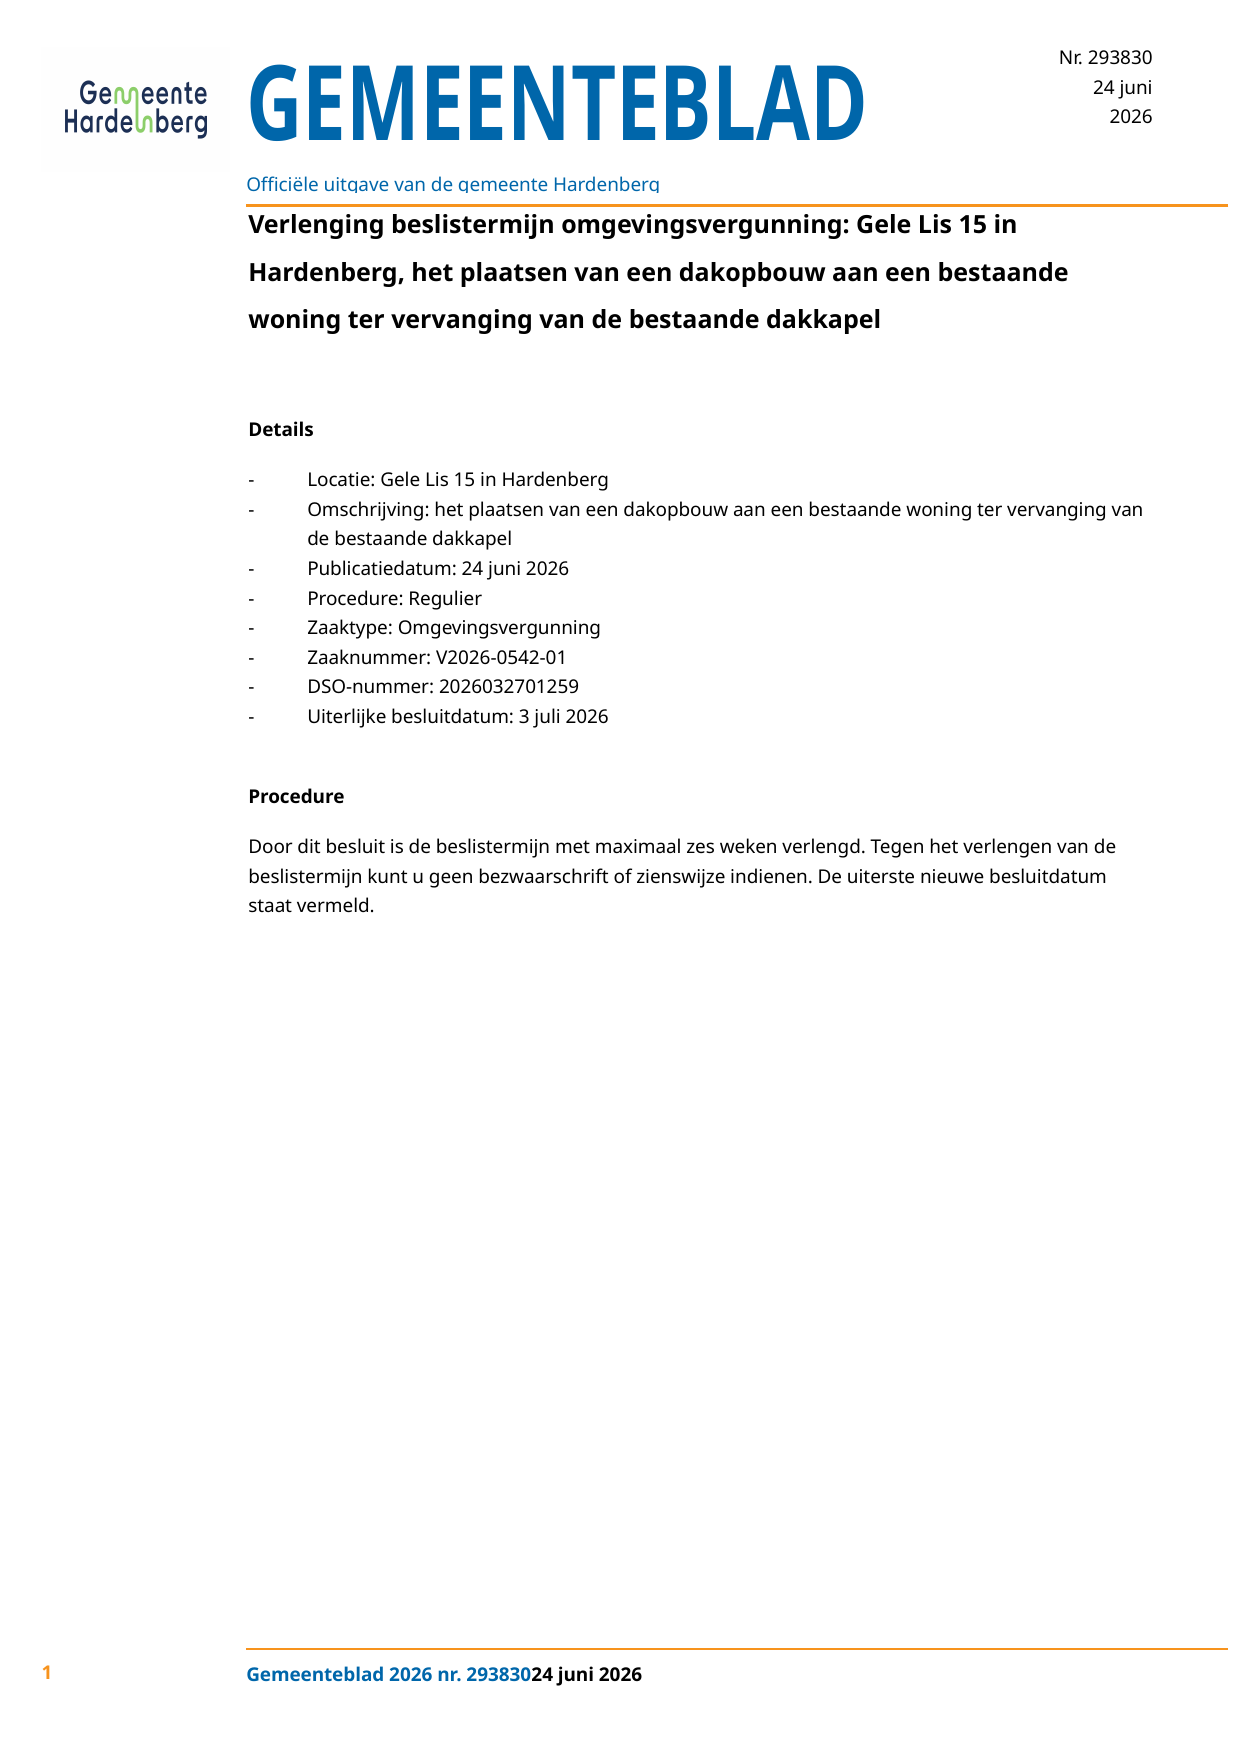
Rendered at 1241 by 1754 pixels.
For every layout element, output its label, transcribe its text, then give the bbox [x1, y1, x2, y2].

list Locatie: Gele Lis 15 in Hardenberg [248, 466, 1152, 492]
list Uiterlijke besluitdatum: 3 juli 2026 [248, 703, 1152, 729]
list Procedure: Regulier [248, 585, 1152, 610]
list Omschrijving: het plaatsen van een dakopbouw aan een bestaande woning ter vervanging van de bestaande dakkapel [248, 496, 1152, 551]
text Details [248, 416, 1152, 442]
text Door dit besluit is de beslistermijn met maximaal zes weken verlengd. Tegen het verlengen van de beslistermijn kunt u geen bezwaarschrift of zienswijze indienen. De uiterste nieuwe besluitdatum staat vermeld. [248, 833, 1152, 918]
text Verlenging beslistermijn omgevingsvergunning: Gele Lis 15 in Hardenberg, het plaatsen van een dakopbouw aan een bestaande woning ter vervanging van de bestaande dakkapel [248, 207, 1152, 336]
picture [41, 47, 231, 172]
list Zaaknummer: V2026-0542-01 [248, 644, 1152, 669]
list Zaaktype: Omgevingsvergunning [248, 614, 1152, 640]
list DSO-nummer: 2026032701259 [248, 673, 1152, 699]
text Procedure [248, 783, 1152, 809]
list Publicatiedatum: 24 juni 2026 [248, 555, 1152, 581]
